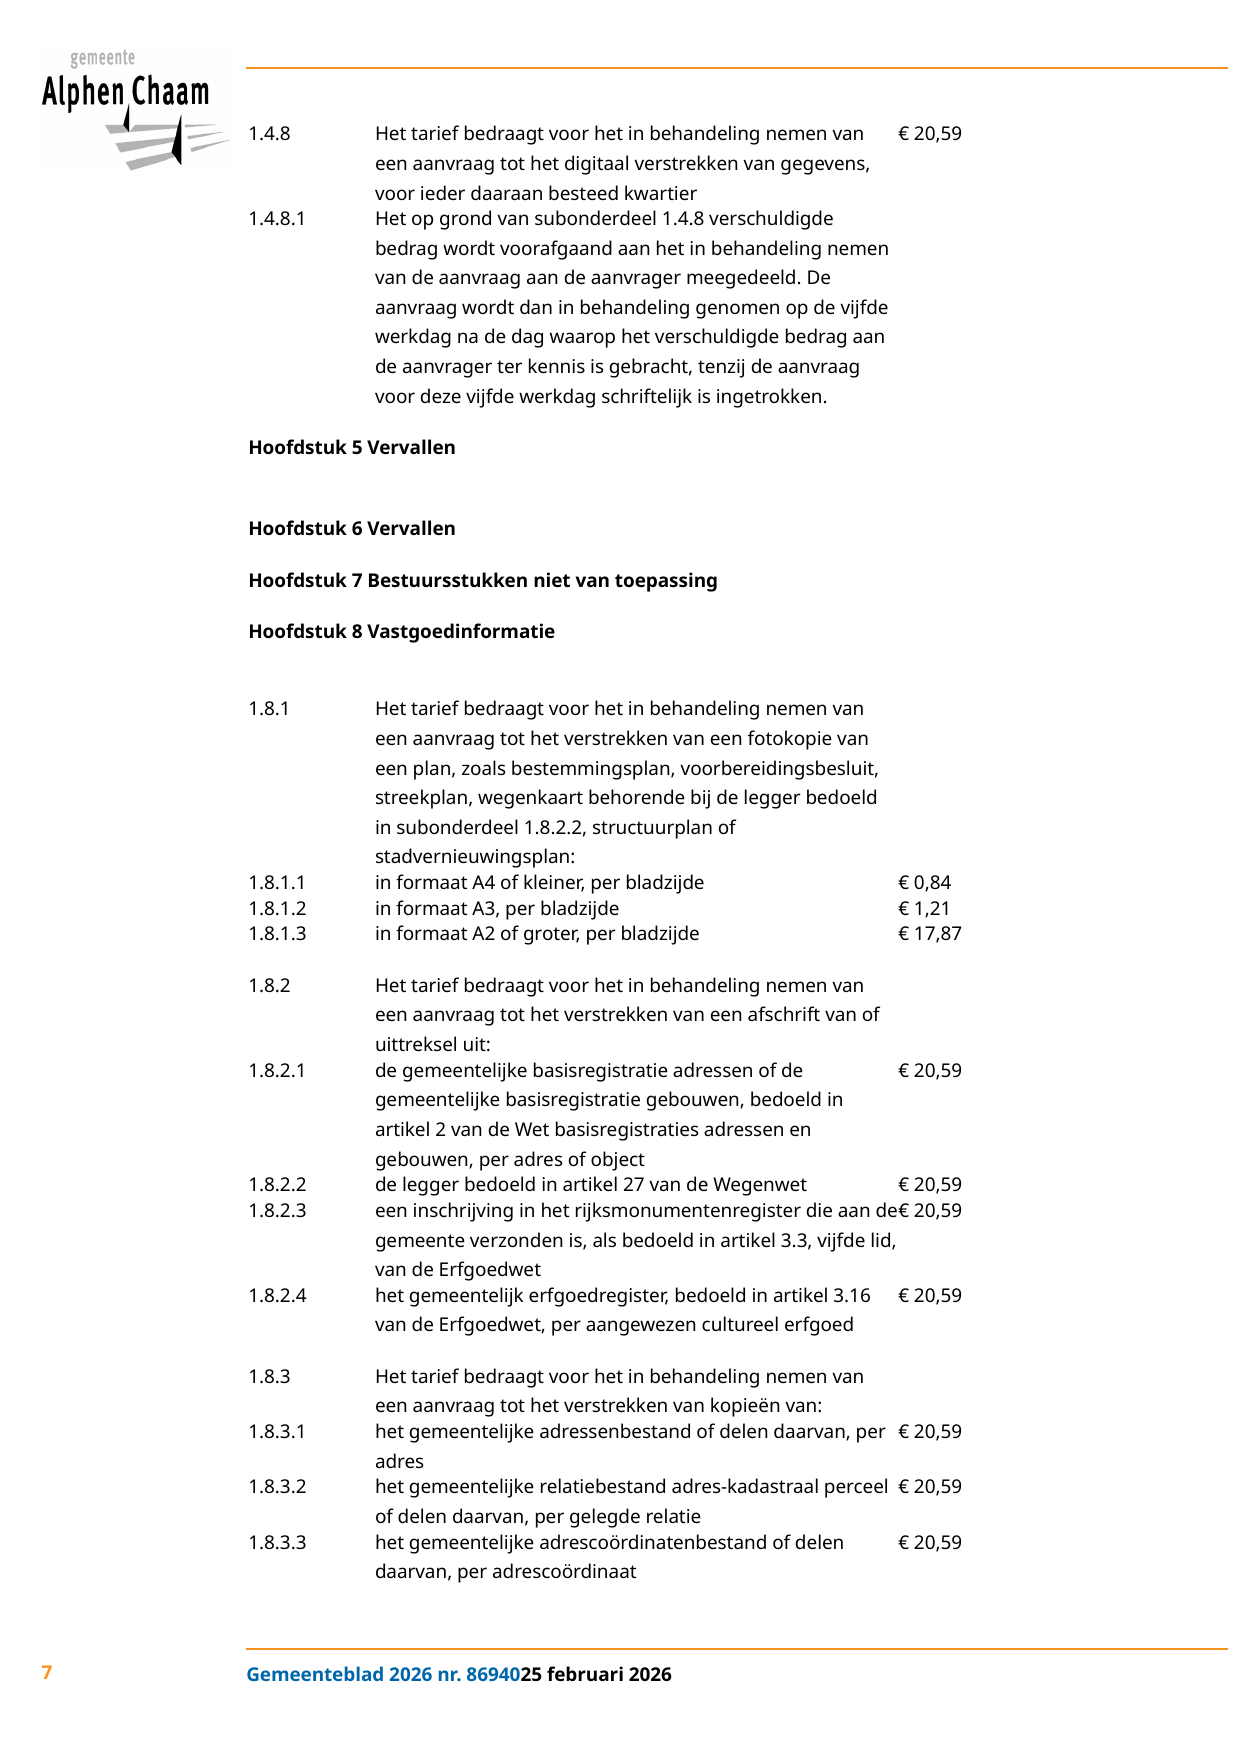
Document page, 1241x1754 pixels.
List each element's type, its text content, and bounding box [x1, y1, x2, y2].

table_cell [248, 1338, 375, 1363]
table_cell [375, 1584, 898, 1610]
table_cell [248, 593, 375, 618]
table_cell [248, 670, 375, 696]
table_cell [375, 490, 898, 515]
table_cell € 1,21 [898, 895, 1025, 921]
table_cell [375, 644, 898, 670]
picture [41, 47, 231, 172]
table_cell 1.8.3.2 [248, 1474, 375, 1529]
table_cell Het tarief bedraagt voor het in behandeling nemen van een aanvraag tot het verstrekken van een fotokopie van een plan, zoals bestemmingsplan, voorbereidingsbesluit, streekplan, wegenkaart behorende bij de legger bedoeld in subonderdeel 1.8.2.2, structuurplan of stadvernieuwingsplan: [375, 696, 898, 869]
table_cell [898, 490, 1025, 515]
table_cell het gemeentelijke adrescoördinatenbestand of delen daarvan, per adrescoördinaat [375, 1529, 898, 1584]
table_cell [375, 1338, 898, 1363]
table_cell 1.4.8 [248, 121, 375, 205]
table_cell Hoofdstuk 6 Vervallen [248, 515, 898, 541]
table_cell [898, 541, 1025, 567]
table_cell [248, 490, 375, 515]
table_cell [898, 567, 1025, 593]
table_cell Het tarief bedraagt voor het in behandeling nemen van een aanvraag tot het verstrekken van kopieën van: [375, 1363, 898, 1418]
table_cell € 20,59 [898, 1171, 1025, 1197]
table_cell 1.8.3.3 [248, 1529, 375, 1584]
table_cell [375, 409, 898, 434]
table_cell 1.8.2 [248, 972, 375, 1057]
table_cell Het op grond van subonderdeel 1.4.8 verschuldigde bedrag wordt voorafgaand aan het in behandeling nemen van de aanvraag aan de aanvrager meegedeeld. De aanvraag wordt dan in behandeling genomen op de vijfde werkdag na de dag waarop het verschuldigde bedrag aan de aanvrager ter kennis is gebracht, tenzij de aanvraag voor deze vijfde werkdag schriftelijk is ingetrokken. [375, 205, 898, 409]
table_cell [898, 670, 1025, 696]
table_cell [248, 95, 375, 121]
table_cell Hoofdstuk 5 Vervallen [248, 434, 898, 490]
table_cell 1.8.1.1 [248, 869, 375, 895]
table_cell Het tarief bedraagt voor het in behandeling nemen van een aanvraag tot het verstrekken van een afschrift van of uittreksel uit: [375, 972, 898, 1057]
table_cell [375, 95, 898, 121]
table_cell [898, 696, 1025, 869]
table_cell [248, 409, 375, 434]
table_cell € 20,59 [898, 1197, 1025, 1282]
table_cell 1.8.3 [248, 1363, 375, 1418]
table_cell 1.8.2.4 [248, 1282, 375, 1337]
table_cell € 20,59 [898, 1057, 1025, 1171]
table_cell [248, 541, 375, 567]
table_cell 1.8.3.1 [248, 1419, 375, 1474]
table_cell [898, 618, 1025, 644]
table_cell het gemeentelijk erfgoedregister, bedoeld in artikel 3.16 van de Erfgoedwet, per aangewezen cultureel erfgoed [375, 1282, 898, 1337]
table_cell [898, 205, 1025, 409]
table_cell Het tarief bedraagt voor het in behandeling nemen van een aanvraag tot het digitaal verstrekken van gegevens, voor ieder daaraan besteed kwartier [375, 121, 898, 205]
table_cell een inschrijving in het rijksmonumentenregister die aan de gemeente verzonden is, als bedoeld in artikel 3.3, vijfde lid, van de Erfgoedwet [375, 1197, 898, 1282]
table_cell [898, 1338, 1025, 1363]
table_cell in formaat A4 of kleiner, per bladzijde [375, 869, 898, 895]
table_cell [375, 541, 898, 567]
table_cell in formaat A2 of groter, per bladzijde [375, 921, 898, 946]
table_cell [248, 644, 375, 670]
table_cell € 0,84 [898, 869, 1025, 895]
table_cell [898, 409, 1025, 434]
table_cell € 20,59 [898, 1474, 1025, 1529]
table_cell [898, 515, 1025, 541]
table_cell [375, 670, 898, 696]
table_cell [248, 1584, 375, 1610]
table_cell 1.8.2.1 [248, 1057, 375, 1171]
table_cell Hoofdstuk 7 Bestuursstukken niet van toepassing [248, 567, 898, 593]
table_cell € 20,59 [898, 1419, 1025, 1474]
table_cell [898, 434, 1025, 490]
table_cell [898, 946, 1025, 972]
table_cell het gemeentelijke adressenbestand of delen daarvan, per adres [375, 1419, 898, 1474]
table_cell € 20,59 [898, 1282, 1025, 1337]
table_cell [898, 1584, 1025, 1610]
table_cell [898, 95, 1025, 121]
table_cell 1.8.2.2 [248, 1171, 375, 1197]
table_cell € 20,59 [898, 121, 1025, 205]
table_cell € 17,87 [898, 921, 1025, 946]
table_cell Hoofdstuk 8 Vastgoedinformatie [248, 618, 898, 644]
table_cell [898, 972, 1025, 1057]
table_cell [898, 593, 1025, 618]
table_cell 1.8.1.2 [248, 895, 375, 921]
table_cell [248, 946, 375, 972]
table_cell de gemeentelijke basisregistratie adressen of de gemeentelijke basisregistratie gebouwen, bedoeld in artikel 2 van de Wet basisregistraties adressen en gebouwen, per adres of object [375, 1057, 898, 1171]
table_cell [375, 946, 898, 972]
table_cell in formaat A3, per bladzijde [375, 895, 898, 921]
table_cell 1.8.1.3 [248, 921, 375, 946]
table_cell 1.4.8.1 [248, 205, 375, 409]
table_cell [375, 593, 898, 618]
table_cell € 20,59 [898, 1529, 1025, 1584]
table_cell de legger bedoeld in artikel 27 van de Wegenwet [375, 1171, 898, 1197]
table_cell 1.8.2.3 [248, 1197, 375, 1282]
table_cell [898, 1363, 1025, 1418]
table_cell het gemeentelijke relatiebestand adres-kadastraal perceel of delen daarvan, per gelegde relatie [375, 1474, 898, 1529]
table_cell [898, 644, 1025, 670]
table_cell 1.8.1 [248, 696, 375, 869]
